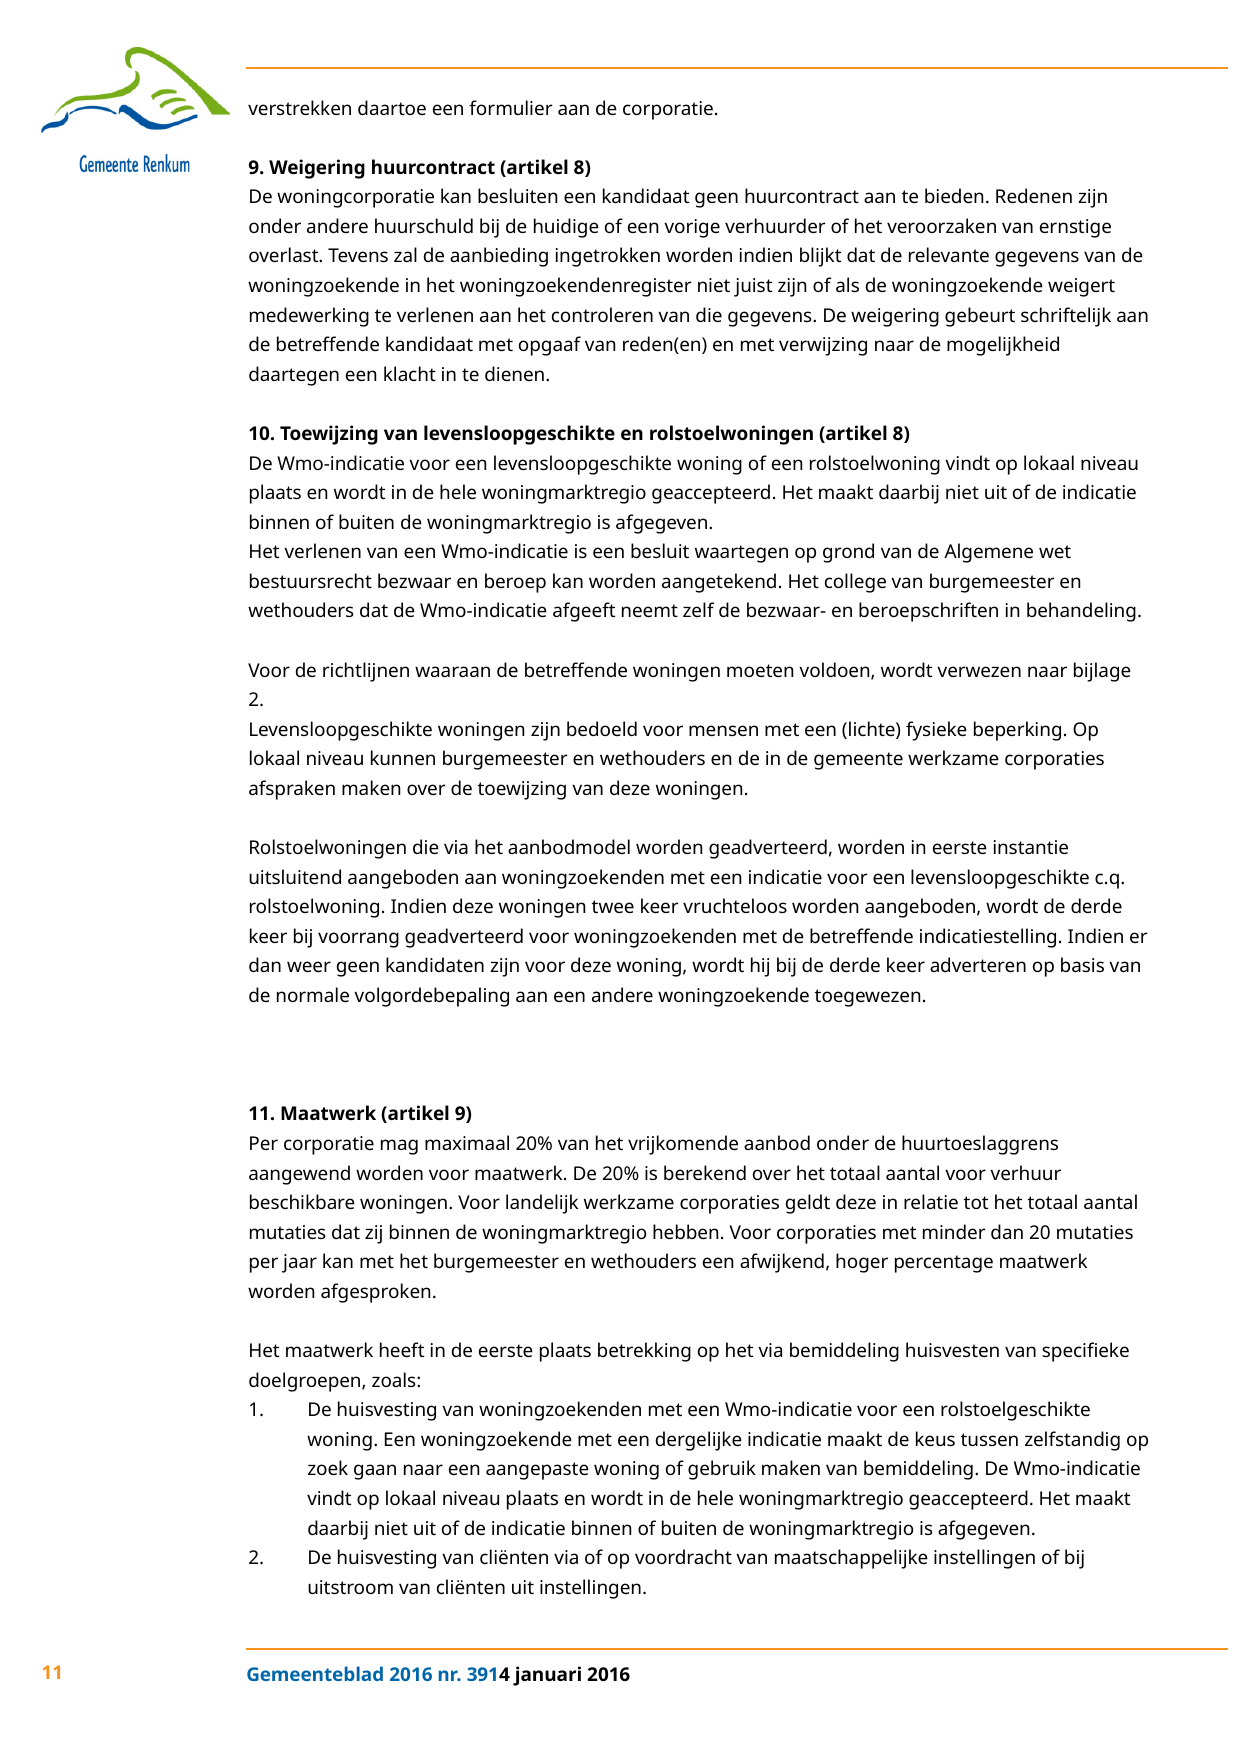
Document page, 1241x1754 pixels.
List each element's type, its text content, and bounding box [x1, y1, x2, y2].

text Het maatwerk heeft in de eerste plaats betrekking op het via bemiddeling huisvesten van specifieke doelgroepen, zoals: [248, 1337, 1152, 1393]
picture [41, 47, 231, 172]
text Per corporatie mag maximaal 20% van het vrijkomende aanbod onder de huurtoeslaggrens aangewend worden voor maatwerk. De 20% is berekend over het totaal aantal voor verhuur beschikbare woningen. Voor landelijk werkzame corporaties geldt deze in relatie tot het totaal aantal mutaties dat zij binnen de woningmarktregio hebben. Voor corporaties met minder dan 20 mutaties per jaar kan met het burgemeester en wethouders een afwijkend, hoger percentage maatwerk worden afgesproken. [248, 1130, 1152, 1304]
list De huisvesting van cliënten via of op voordracht van maatschappelijke instellingen of bij uitstroom van cliënten uit instellingen. [248, 1544, 1152, 1600]
text De woningcorporatie kan besluiten een kandidaat geen huurcontract aan te bieden. Redenen zijn onder andere huurschuld bij de huidige of een vorige verhuurder of het veroorzaken van ernstige overlast. Tevens zal de aanbieding ingetrokken worden indien blijkt dat de relevante gegevens van de woningzoekende in het woningzoekendenregister niet juist zijn of als de woningzoekende weigert medewerking te verlenen aan het controleren van die gegevens. De weigering gebeurt schriftelijk aan de betreffende kandidaat met opgaaf van reden(en) en met verwijzing naar de mogelijkheid daartegen een klacht in te dienen. [248, 183, 1152, 387]
list De huisvesting van woningzoekenden met een Wmo-indicatie voor een rolstoelgeschikte woning. Een woningzoekende met een dergelijke indicatie maakt de keus tussen zelfstandig op zoek gaan naar een aangepaste woning of gebruik maken van bemiddeling. De Wmo-indicatie vindt op lokaal niveau plaats en wordt in de hele woningmarktregio geaccepteerd. Het maakt daarbij niet uit of de indicatie binnen of buiten de woningmarktregio is afgegeven. [248, 1396, 1152, 1541]
text Rolstoelwoningen die via het aanbodmodel worden geadverteerd, worden in eerste instantie uitsluitend aangeboden aan woningzoekenden met een indicatie voor een levensloopgeschikte c.q. rolstoelwoning. Indien deze woningen twee keer vruchteloos worden aangeboden, wordt de derde keer bij voorrang geadverteerd voor woningzoekenden met de betreffende indicatiestelling. Indien er dan weer geen kandidaten zijn voor deze woning, wordt hij bij de derde keer adverteren op basis van de normale volgordebepaling aan een andere woningzoekende toegewezen. [248, 834, 1152, 1008]
text Voor de richtlijnen waaraan de betreffende woningen moeten voldoen, wordt verwezen naar bijlage 2. [248, 657, 1152, 712]
text verstrekken daartoe een formulier aan de corporatie. [248, 95, 1152, 121]
text De Wmo-indicatie voor een levensloopgeschikte woning of een rolstoelwoning vindt op lokaal niveau plaats en wordt in de hele woningmarktregio geaccepteerd. Het maakt daarbij niet uit of de indicatie binnen of buiten de woningmarktregio is afgegeven. [248, 450, 1152, 535]
text 11. Maatwerk (artikel 9) [248, 1101, 1152, 1126]
text Het verlenen van een Wmo-indicatie is een besluit waartegen op grond van de Algemene wet bestuursrecht bezwaar en beroep kan worden aangetekend. Het college van burgemeester en wethouders dat de Wmo-indicatie afgeeft neemt zelf de bezwaar- en beroepschriften in behandeling. [248, 538, 1152, 623]
text 9. Weigering huurcontract (artikel 8) [248, 154, 1152, 180]
text 10. Toewijzing van levensloopgeschikte en rolstoelwoningen (artikel 8) [248, 420, 1152, 446]
text Levensloopgeschikte woningen zijn bedoeld voor mensen met een (lichte) fysieke beperking. Op lokaal niveau kunnen burgemeester en wethouders en de in de gemeente werkzame corporaties afspraken maken over de toewijzing van deze woningen. [248, 716, 1152, 801]
